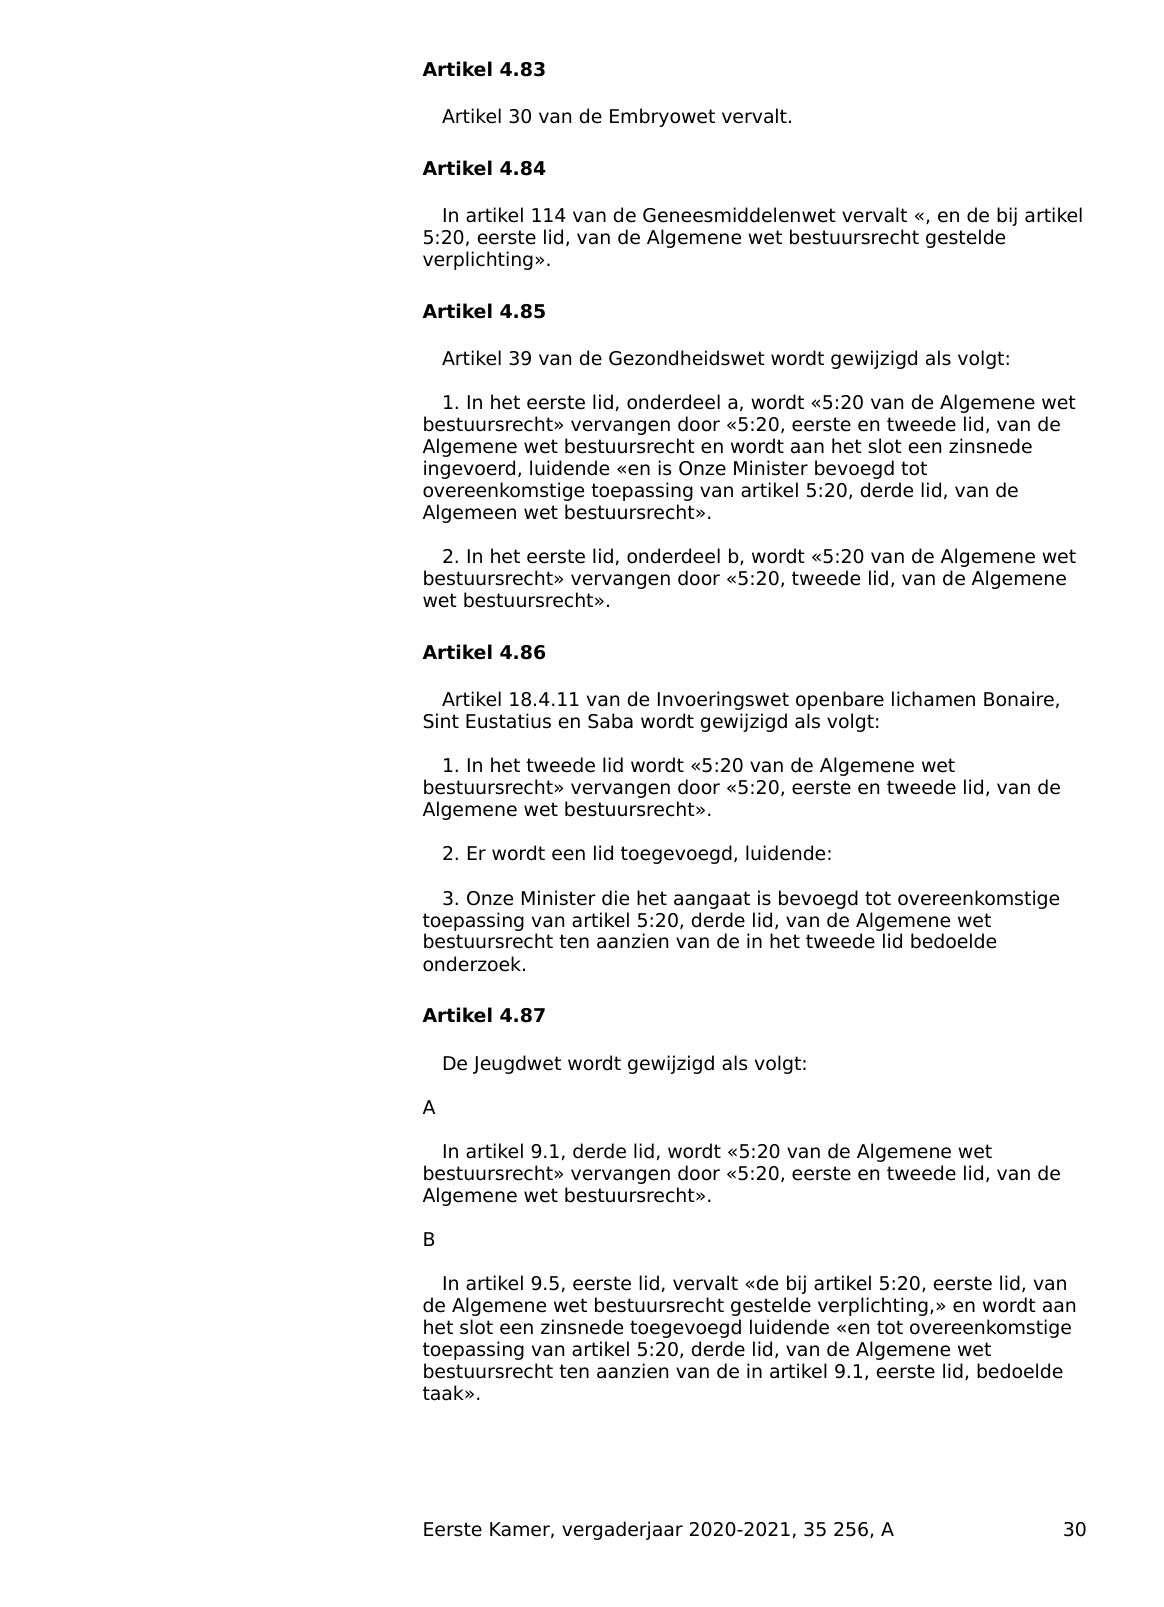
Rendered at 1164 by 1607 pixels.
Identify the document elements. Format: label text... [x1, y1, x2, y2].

text Artikel 18.4.11 van de Invoeringswet openbare lichamen Bonaire, Sint Eustatius en Saba wordt gewijzigd als volgt: [422, 689, 1087, 733]
text 1. In het eerste lid, onderdeel a, wordt «5:20 van de Algemene wet bestuursrecht» vervangen door «5:20, eerste en tweede lid, van de Algemene wet bestuursrecht en wordt aan het slot een zinsnede ingevoerd, luidende «en is Onze Minister bevoegd tot overeenkomstige toepassing van artikel 5:20, derde lid, van de Algemeen wet bestuursrecht». [422, 392, 1087, 524]
text 3. Onze Minister die het aangaat is bevoegd tot overeenkomstige toepassing van artikel 5:20, derde lid, van de Algemene wet bestuursrecht ten aanzien van de in het tweede lid bedoelde onderzoek. [422, 887, 1087, 975]
text A [422, 1097, 1087, 1118]
subtitle Artikel 4.84 [422, 158, 1087, 180]
text Artikel 30 van de Embryowet vervalt. [422, 106, 1087, 128]
text B [422, 1229, 1087, 1251]
subtitle Artikel 4.87 [422, 1005, 1087, 1027]
subtitle Artikel 4.86 [422, 642, 1087, 664]
text De Jeugdwet wordt gewijzigd als volgt: [422, 1052, 1087, 1074]
text In artikel 9.1, derde lid, wordt «5:20 van de Algemene wet bestuursrecht» vervangen door «5:20, eerste en tweede lid, van de Algemene wet bestuursrecht». [422, 1141, 1087, 1207]
text 1. In het tweede lid wordt «5:20 van de Algemene wet bestuursrecht» vervangen door «5:20, eerste en tweede lid, van de Algemene wet bestuursrecht». [422, 755, 1087, 821]
text Artikel 39 van de Gezondheidswet wordt gewijzigd als volgt: [422, 348, 1087, 370]
subtitle Artikel 4.83 [422, 59, 1087, 81]
text 2. In het eerste lid, onderdeel b, wordt «5:20 van de Algemene wet bestuursrecht» vervangen door «5:20, tweede lid, van de Algemene wet bestuursrecht». [422, 546, 1087, 612]
text 2. Er wordt een lid toegevoegd, luidende: [422, 843, 1087, 865]
subtitle Artikel 4.85 [422, 301, 1087, 323]
text In artikel 9.5, eerste lid, vervalt «de bij artikel 5:20, eerste lid, van de Algemene wet bestuursrecht gestelde verplichting,» en wordt aan het slot een zinsnede toegevoegd luidende «en tot overeenkomstige toepassing van artikel 5:20, derde lid, van de Algemene wet bestuursrecht ten aanzien van de in artikel 9.1, eerste lid, bedoelde taak». [422, 1273, 1087, 1405]
text In artikel 114 van de Geneesmiddelenwet vervalt «, en de bij artikel 5:20, eerste lid, van de Algemene wet bestuursrecht gestelde verplichting». [422, 205, 1087, 271]
